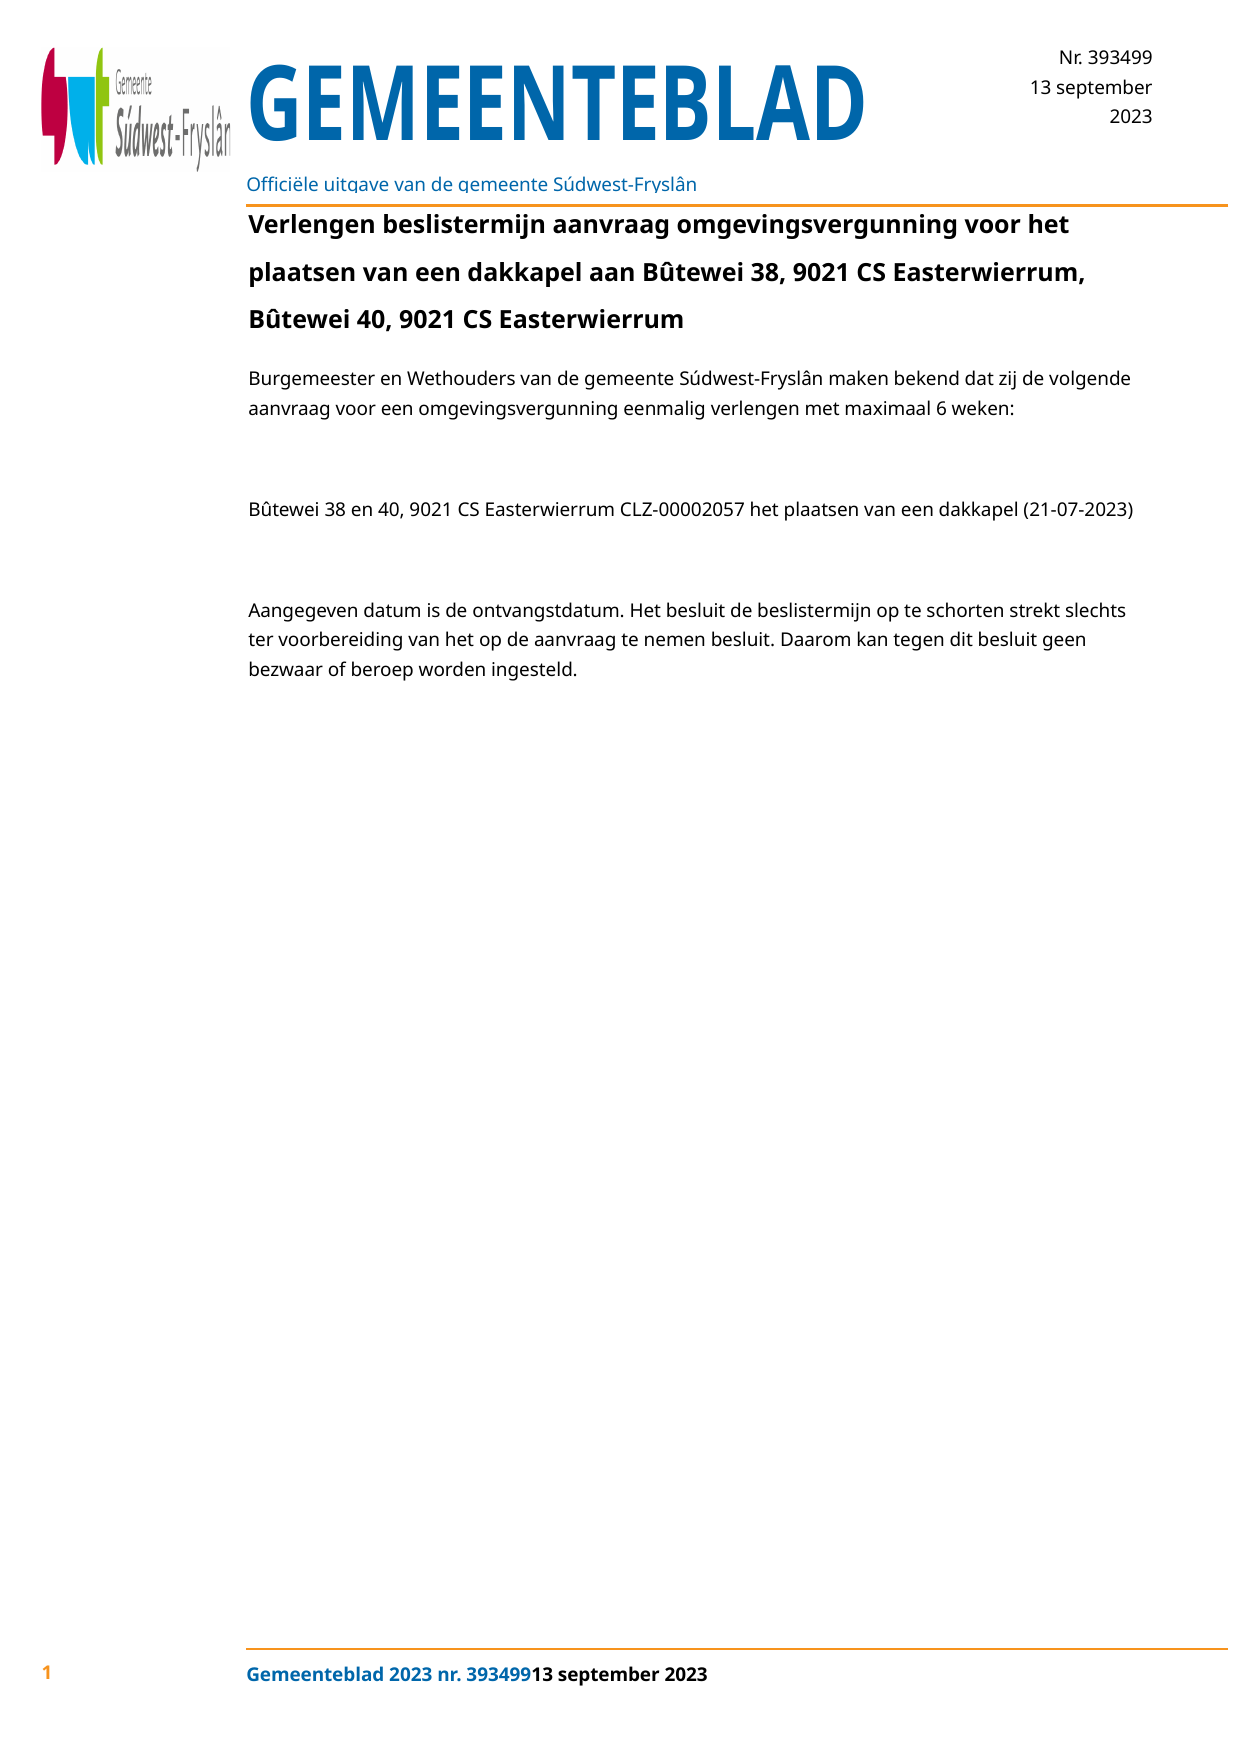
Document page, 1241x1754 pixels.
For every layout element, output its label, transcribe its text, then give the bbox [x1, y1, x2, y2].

picture [41, 47, 231, 172]
text Bûtewei 38 en 40, 9021 CS Easterwierrum CLZ-00002057 het plaatsen van een dakkapel (21-07-2023) [248, 496, 1152, 522]
text Verlengen beslistermijn aanvraag omgevingsvergunning voor het plaatsen van een dakkapel aan Bûtewei 38, 9021 CS Easterwierrum, Bûtewei 40, 9021 CS Easterwierrum [248, 207, 1152, 336]
text Burgemeester en Wethouders van de gemeente Súdwest-Fryslân maken bekend dat zij de volgende aanvraag voor een omgevingsvergunning eenmalig verlengen met maximaal 6 weken: [248, 366, 1152, 421]
text Aangegeven datum is de ontvangstdatum. Het besluit de beslistermijn op te schorten strekt slechts ter voorbereiding van het op de aanvraag te nemen besluit. Daarom kan tegen dit besluit geen bezwaar of beroep worden ingesteld. [248, 597, 1152, 682]
